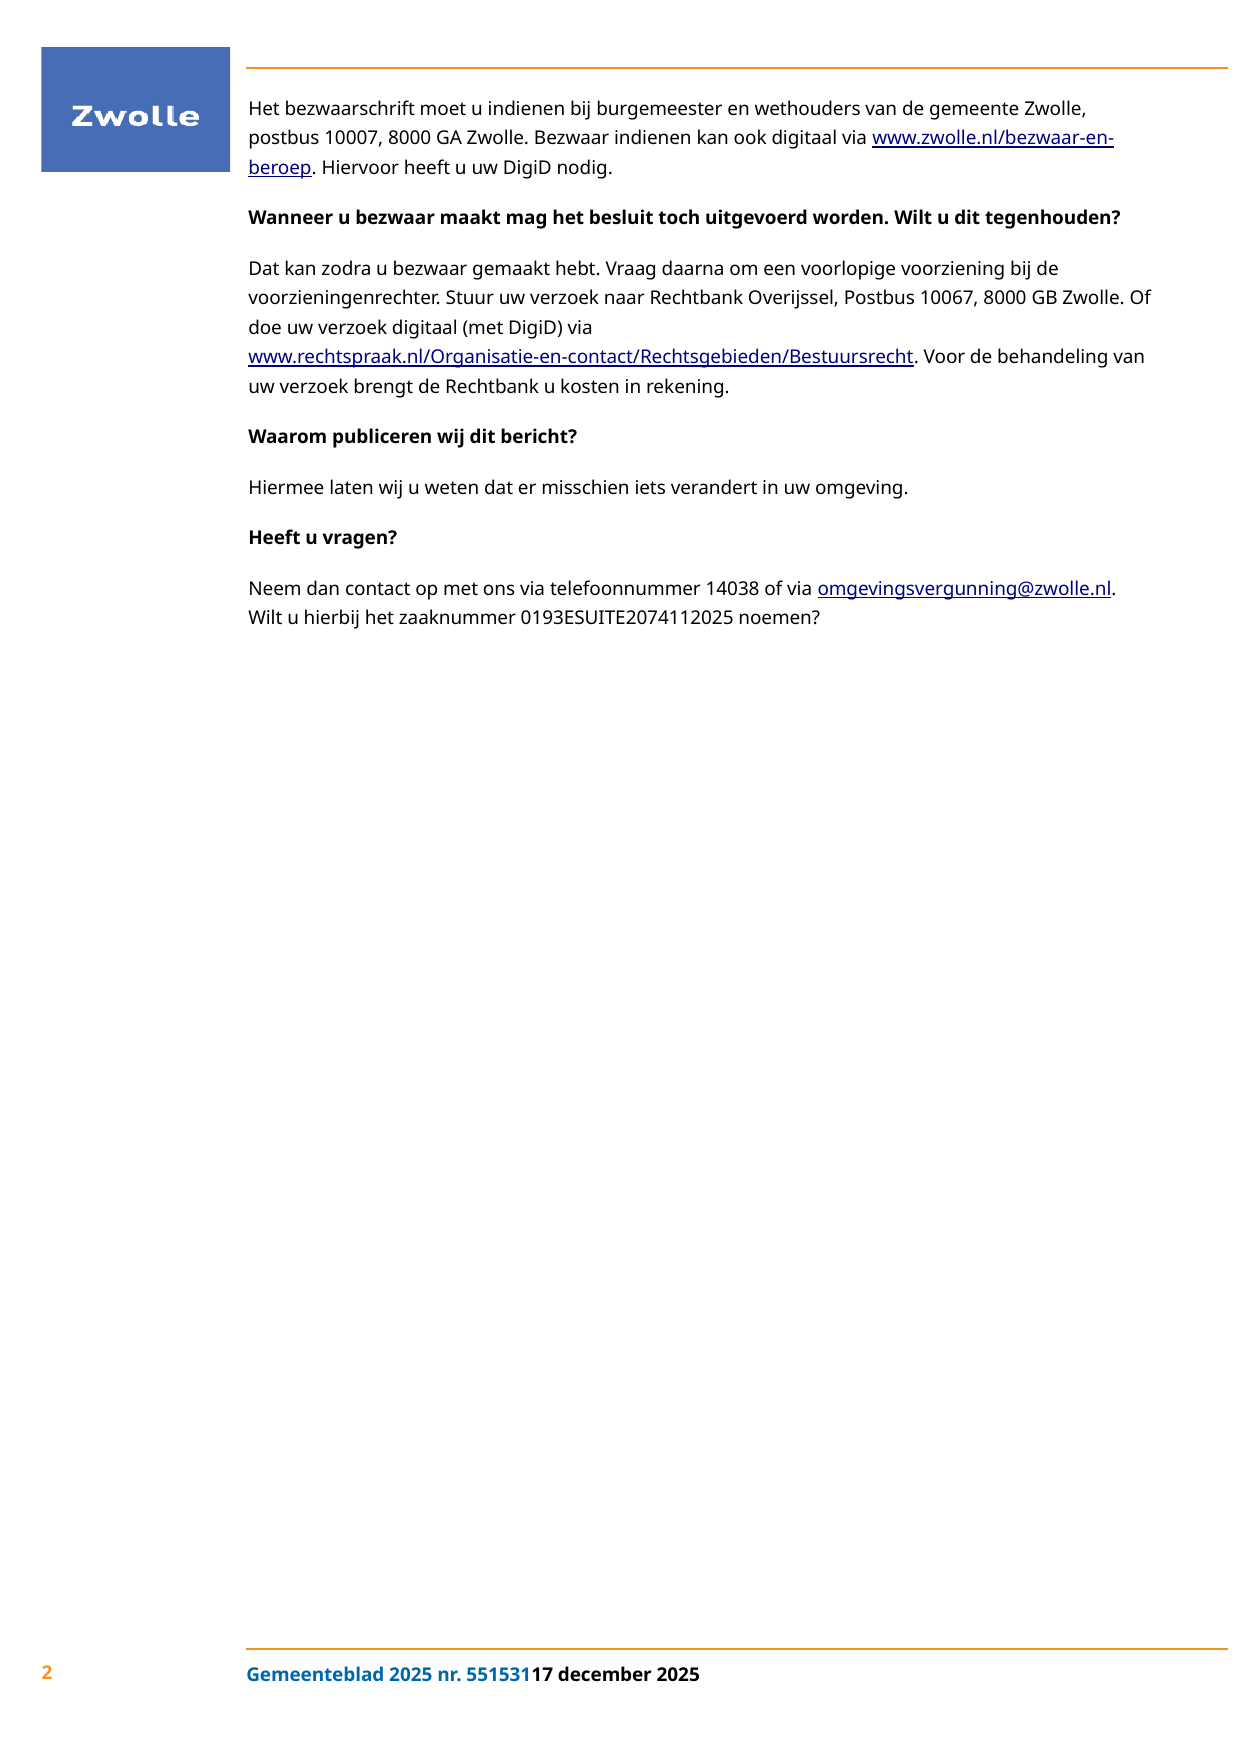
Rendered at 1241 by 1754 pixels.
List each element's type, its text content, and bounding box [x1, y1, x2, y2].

text Het bezwaarschrift moet u indienen bij burgemeester en wethouders van de gemeente Zwolle, postbus 10007, 8000 GA Zwolle. Bezwaar indienen kan ook digitaal via www.zwolle.nl/bezwaar-en-beroep. Hiervoor heeft u uw DigiD nodig. [248, 95, 1152, 180]
picture [41, 47, 231, 172]
text Waarom publiceren wij dit bericht? [248, 423, 1152, 449]
text Neem dan contact op met ons via telefoonnummer 14038 of via omgevingsvergunning@zwolle.nl. Wilt u hierbij het zaaknummer 0193ESUITE2074112025 noemen? [248, 575, 1152, 630]
text Heeft u vragen? [248, 524, 1152, 550]
text Wanneer u bezwaar maakt mag het besluit toch uitgevoerd worden. Wilt u dit tegenhouden? [248, 204, 1152, 230]
text Hiermee laten wij u weten dat er misschien iets verandert in uw omgeving. [248, 474, 1152, 500]
text Dat kan zodra u bezwaar gemaakt hebt. Vraag daarna om een voorlopige voorziening bij de voorzieningenrechter. Stuur uw verzoek naar Rechtbank Overijssel, Postbus 10067, 8000 GB Zwolle. Of doe uw verzoek digitaal (met DigiD) via www.rechtspraak.nl/Organisatie-en-contact/Rechtsgebieden/Bestuursrecht. Voor de behandeling van uw verzoek brengt de Rechtbank u kosten in rekening. [248, 255, 1152, 399]
